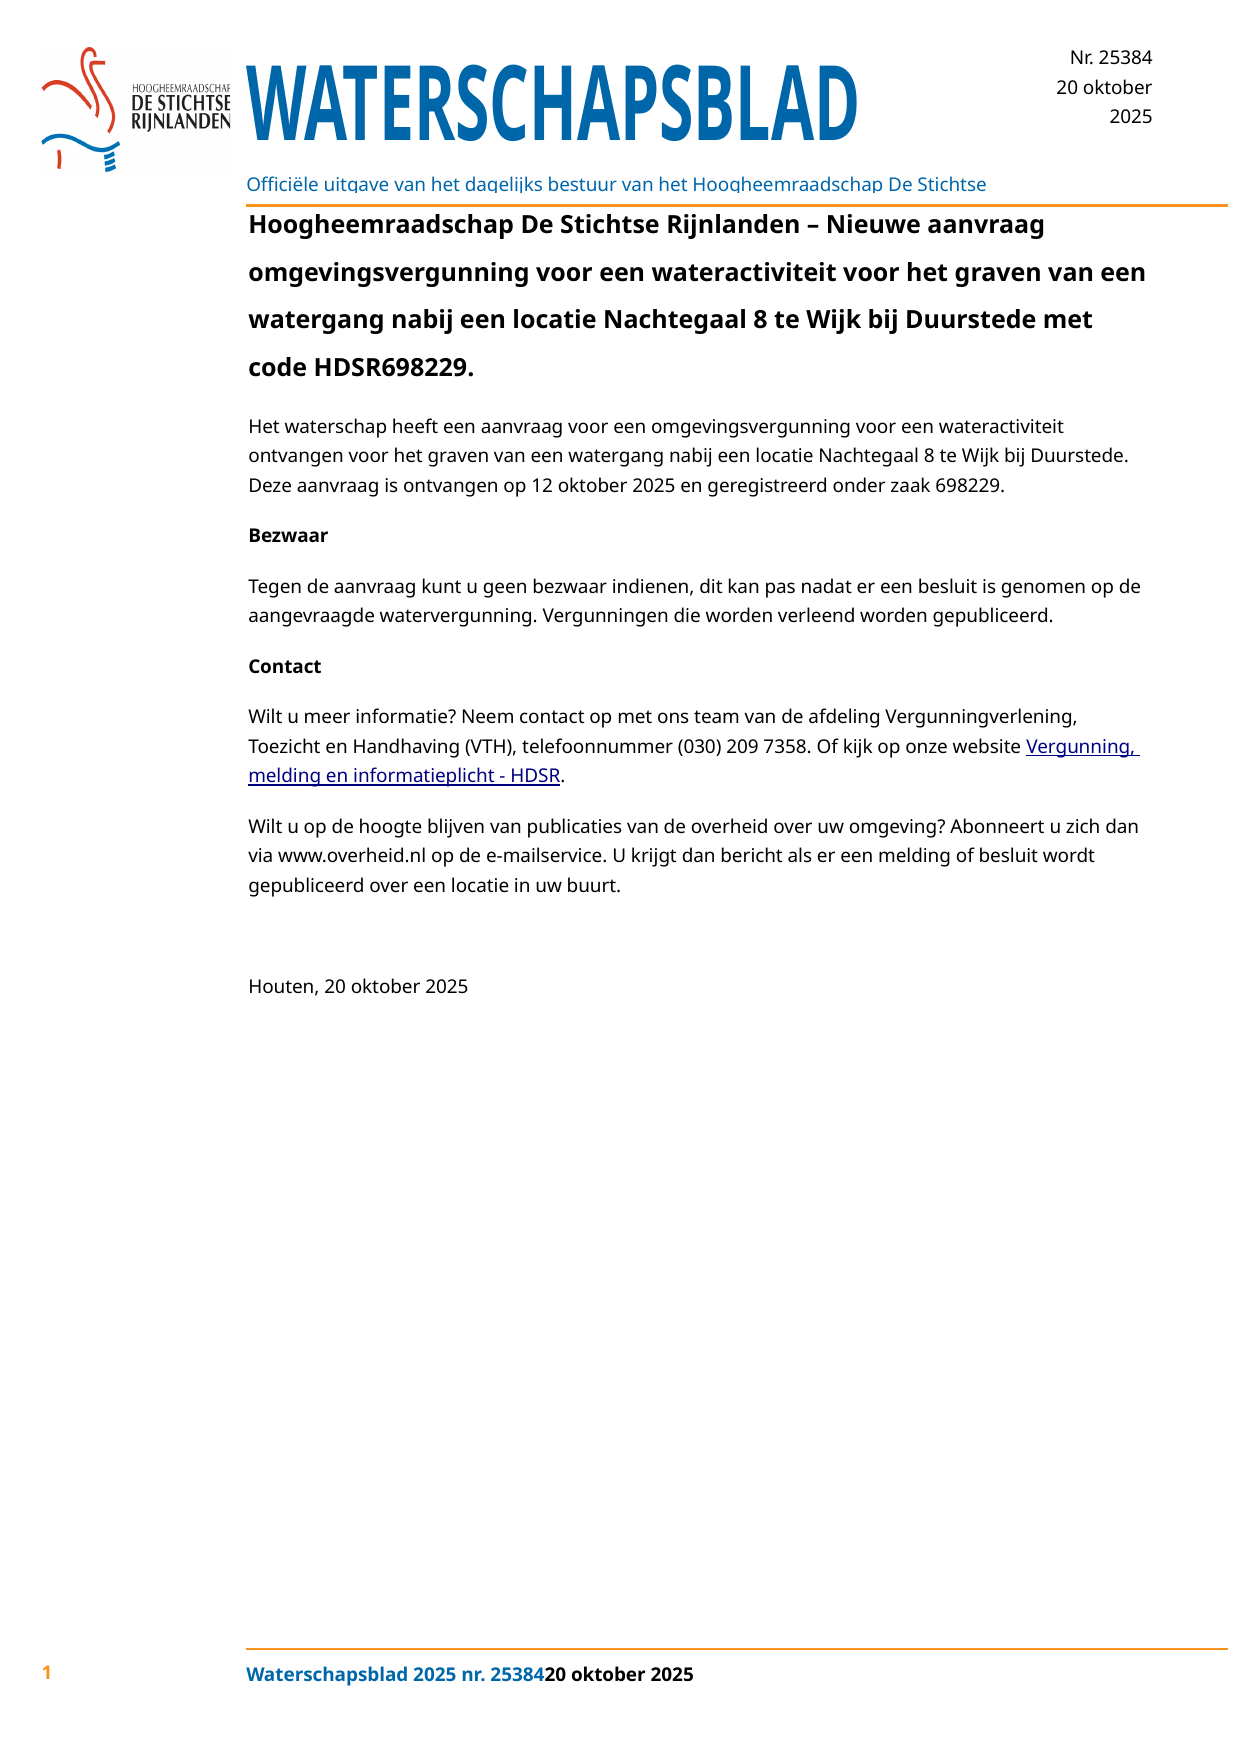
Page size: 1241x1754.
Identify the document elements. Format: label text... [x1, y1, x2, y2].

text Wilt u meer informatie? Neem contact op met ons team van de afdeling Vergunningverlening, Toezicht en Handhaving (VTH), telefoonnummer (030) 209 7358. Of kijk op onze website Vergunning, melding en informatieplicht - HDSR. [248, 703, 1152, 788]
text Bezwaar [248, 523, 1152, 548]
text Tegen de aanvraag kunt u geen bezwaar indienen, dit kan pas nadat er een besluit is genomen op de aangevraagde watervergunning. Vergunningen die worden verleend worden gepubliceerd. [248, 573, 1152, 628]
text Houten, 20 oktober 2025 [248, 973, 1152, 999]
text Wilt u op de hoogte blijven van publicaties van de overheid over uw omgeving? Abonneert u zich dan via www.overheid.nl op de e-mailservice. U krijgt dan bericht als er een melding of besluit wordt gepubliceerd over een locatie in uw buurt. [248, 813, 1152, 898]
picture [41, 47, 231, 172]
text Contact [248, 653, 1152, 679]
text Het waterschap heeft een aanvraag voor een omgevingsvergunning voor een wateractiviteit ontvangen voor het graven van een watergang nabij een locatie Nachtegaal 8 te Wijk bij Duurstede. Deze aanvraag is ontvangen op 12 oktober 2025 en geregistreerd onder zaak 698229. [248, 413, 1152, 498]
text Hoogheemraadschap De Stichtse Rijnlanden – Nieuwe aanvraag omgevingsvergunning voor een wateractiviteit voor het graven van een watergang nabij een locatie Nachtegaal 8 te Wijk bij Duurstede met code HDSR698229. [248, 207, 1152, 384]
